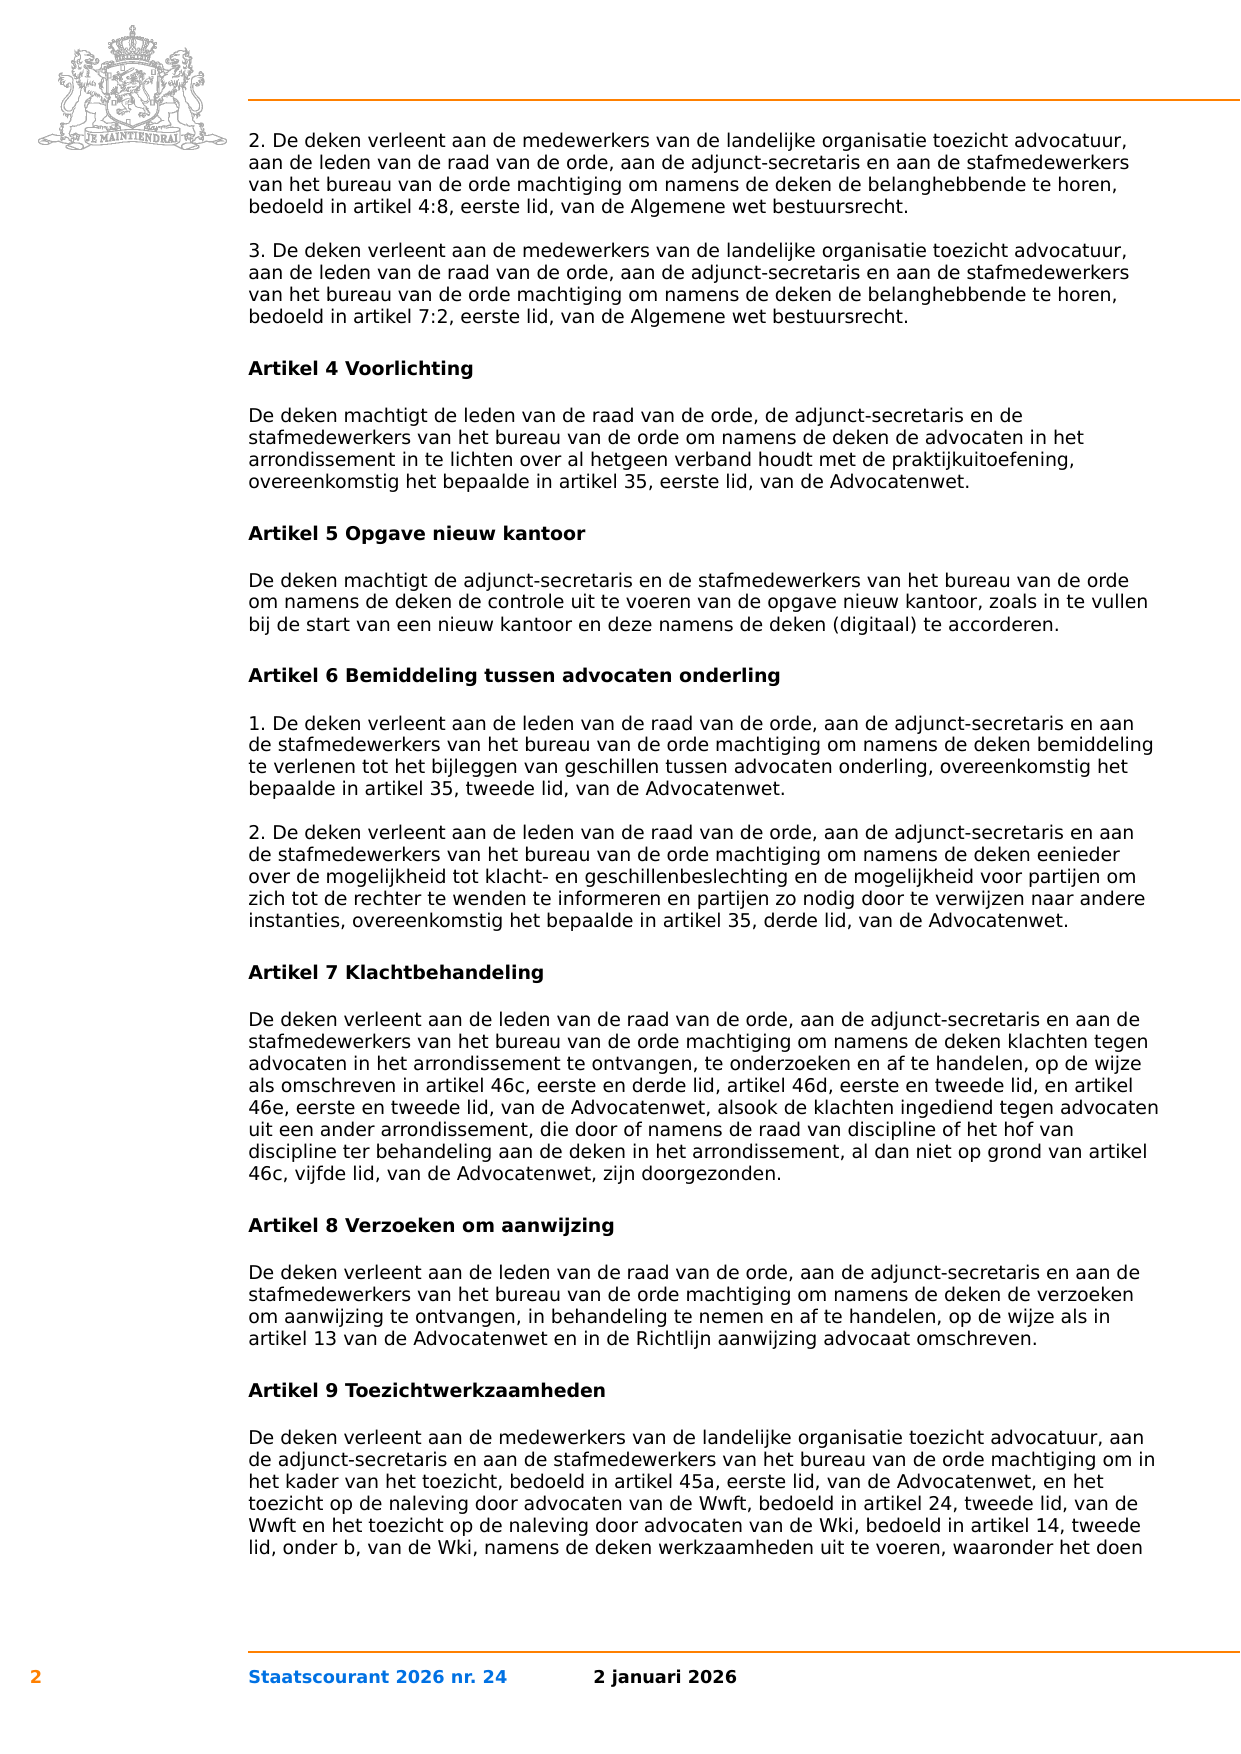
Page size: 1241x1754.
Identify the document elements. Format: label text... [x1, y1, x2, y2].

text 2. De deken verleent aan de leden van de raad van de orde, aan de adjunct-secretaris en aan de stafmedewerkers van het bureau van de orde machtiging om namens de deken eenieder over de mogelijkheid tot klacht- en geschillenbeslechting en de mogelijkheid voor partijen om zich tot de rechter te wenden te informeren en partijen zo nodig door te verwijzen naar andere instanties, overeenkomstig het bepaalde in artikel 35, derde lid, van de Advocatenwet. [248, 822, 1163, 932]
subtitle Artikel 4 Voorlichting [248, 358, 1163, 379]
subtitle Artikel 6 Bemiddeling tussen advocaten onderling [248, 665, 1163, 687]
text 1. De deken verleent aan de leden van de raad van de orde, aan de adjunct-secretaris en aan de stafmedewerkers van het bureau van de orde machtiging om namens de deken bemiddeling te verlenen tot het bijleggen van geschillen tussen advocaten onderling, overeenkomstig het bepaalde in artikel 35, tweede lid, van de Advocatenwet. [248, 712, 1163, 800]
picture [38, 25, 227, 150]
text De deken machtigt de adjunct-secretaris en de stafmedewerkers van het bureau van de orde om namens de deken de controle uit te voeren van de opgave nieuw kantoor, zoals in te vullen bij de start van een nieuw kantoor en deze namens de deken (digitaal) te accorderen. [248, 569, 1163, 635]
subtitle Artikel 5 Opgave nieuw kantoor [248, 522, 1163, 544]
subtitle Artikel 8 Verzoeken om aanwijzing [248, 1215, 1163, 1237]
subtitle Artikel 7 Klachtbehandeling [248, 962, 1163, 984]
text De deken verleent aan de leden van de raad van de orde, aan de adjunct-secretaris en aan de stafmedewerkers van het bureau van de orde machtiging om namens de deken klachten tegen advocaten in het arrondissement te ontvangen, te onderzoeken en af te handelen, op de wijze als omschreven in artikel 46c, eerste en derde lid, artikel 46d, eerste en tweede lid, en artikel 46e, eerste en tweede lid, van de Advocatenwet, alsook de klachten ingediend tegen advocaten uit een ander arrondissement, die door of namens de raad van discipline of het hof van discipline ter behandeling aan de deken in het arrondissement, al dan niet op grond van artikel 46c, vijfde lid, van de Advocatenwet, zijn doorgezonden. [248, 1009, 1163, 1185]
subtitle Artikel 9 Toezichtwerkzaamheden [248, 1380, 1163, 1402]
text De deken verleent aan de medewerkers van de landelijke organisatie toezicht advocatuur, aan de adjunct-secretaris en aan de stafmedewerkers van het bureau van de orde machtiging om in het kader van het toezicht, bedoeld in artikel 45a, eerste lid, van de Advocatenwet, en het toezicht op de naleving door advocaten van de Wwft, bedoeld in artikel 24, tweede lid, van de Wwft en het toezicht op de naleving door advocaten van de Wki, bedoeld in artikel 14, tweede lid, onder b, van de Wki, namens de deken werkzaamheden uit te voeren, waaronder het doen [248, 1427, 1163, 1559]
text De deken verleent aan de leden van de raad van de orde, aan de adjunct-secretaris en aan de stafmedewerkers van het bureau van de orde machtiging om namens de deken de verzoeken om aanwijzing te ontvangen, in behandeling te nemen en af te handelen, op de wijze als in artikel 13 van de Advocatenwet en in de Richtlijn aanwijzing advocaat omschreven. [248, 1262, 1163, 1350]
text De deken machtigt de leden van de raad van de orde, de adjunct-secretaris en de stafmedewerkers van het bureau van de orde om namens de deken de advocaten in het arrondissement in te lichten over al hetgeen verband houdt met de praktijkuitoefening, overeenkomstig het bepaalde in artikel 35, eerste lid, van de Advocatenwet. [248, 404, 1163, 492]
text 3. De deken verleent aan de medewerkers van de landelijke organisatie toezicht advocatuur, aan de leden van de raad van de orde, aan de adjunct-secretaris en aan de stafmedewerkers van het bureau van de orde machtiging om namens de deken de belanghebbende te horen, bedoeld in artikel 7:2, eerste lid, van de Algemene wet bestuursrecht. [248, 240, 1163, 328]
text 2. De deken verleent aan de medewerkers van de landelijke organisatie toezicht advocatuur, aan de leden van de raad van de orde, aan de adjunct-secretaris en aan de stafmedewerkers van het bureau van de orde machtiging om namens de deken de belanghebbende te horen, bedoeld in artikel 4:8, eerste lid, van de Algemene wet bestuursrecht. [248, 130, 1163, 218]
